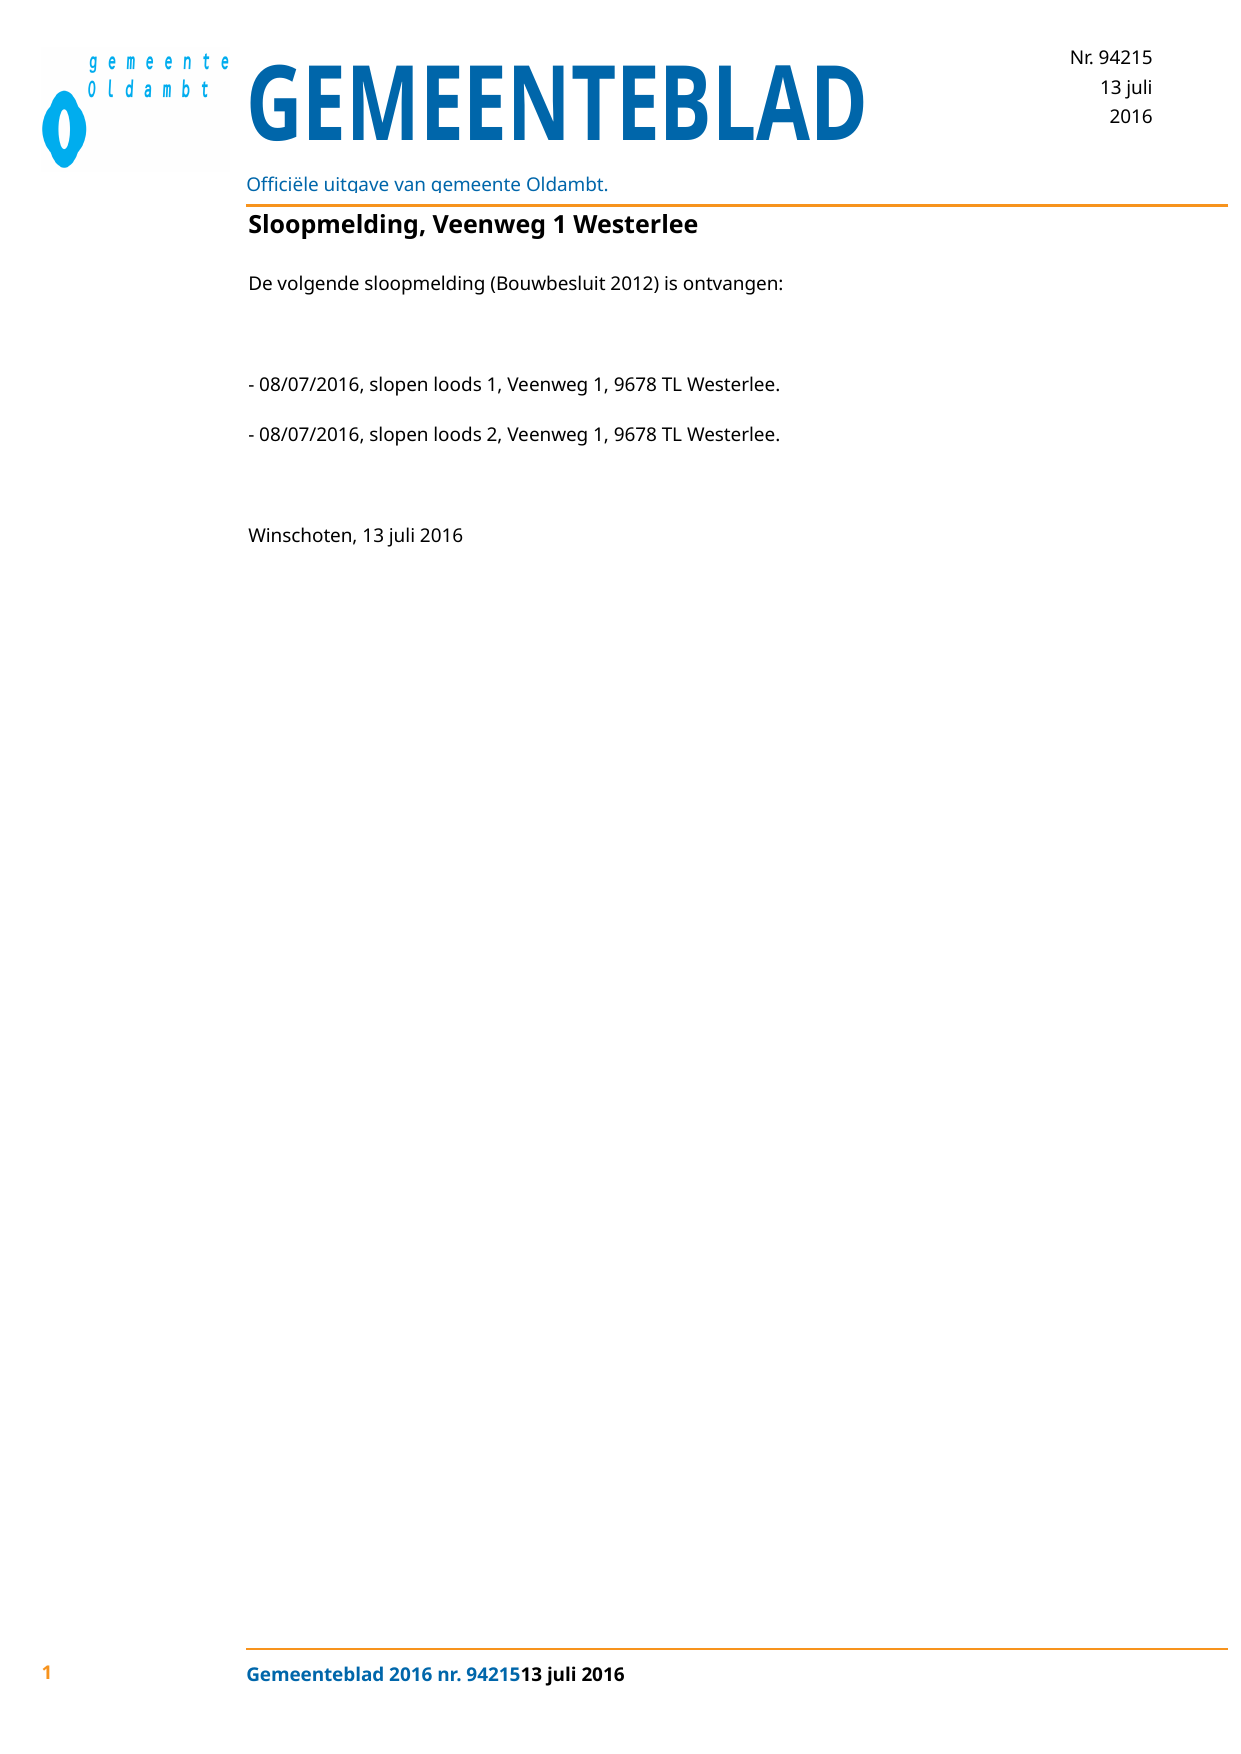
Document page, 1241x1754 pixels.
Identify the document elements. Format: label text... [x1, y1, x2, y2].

text - 08/07/2016, slopen loods 2, Veenweg 1, 9678 TL Westerlee. [248, 422, 1152, 447]
text - 08/07/2016, slopen loods 1, Veenweg 1, 9678 TL Westerlee. [248, 371, 1152, 397]
picture [41, 47, 231, 172]
text Winschoten, 13 juli 2016 [248, 522, 1152, 548]
text Sloopmelding, Veenweg 1 Westerlee [248, 207, 1152, 241]
text De volgende sloopmelding (Bouwbesluit 2012) is ontvangen: [248, 270, 1152, 296]
